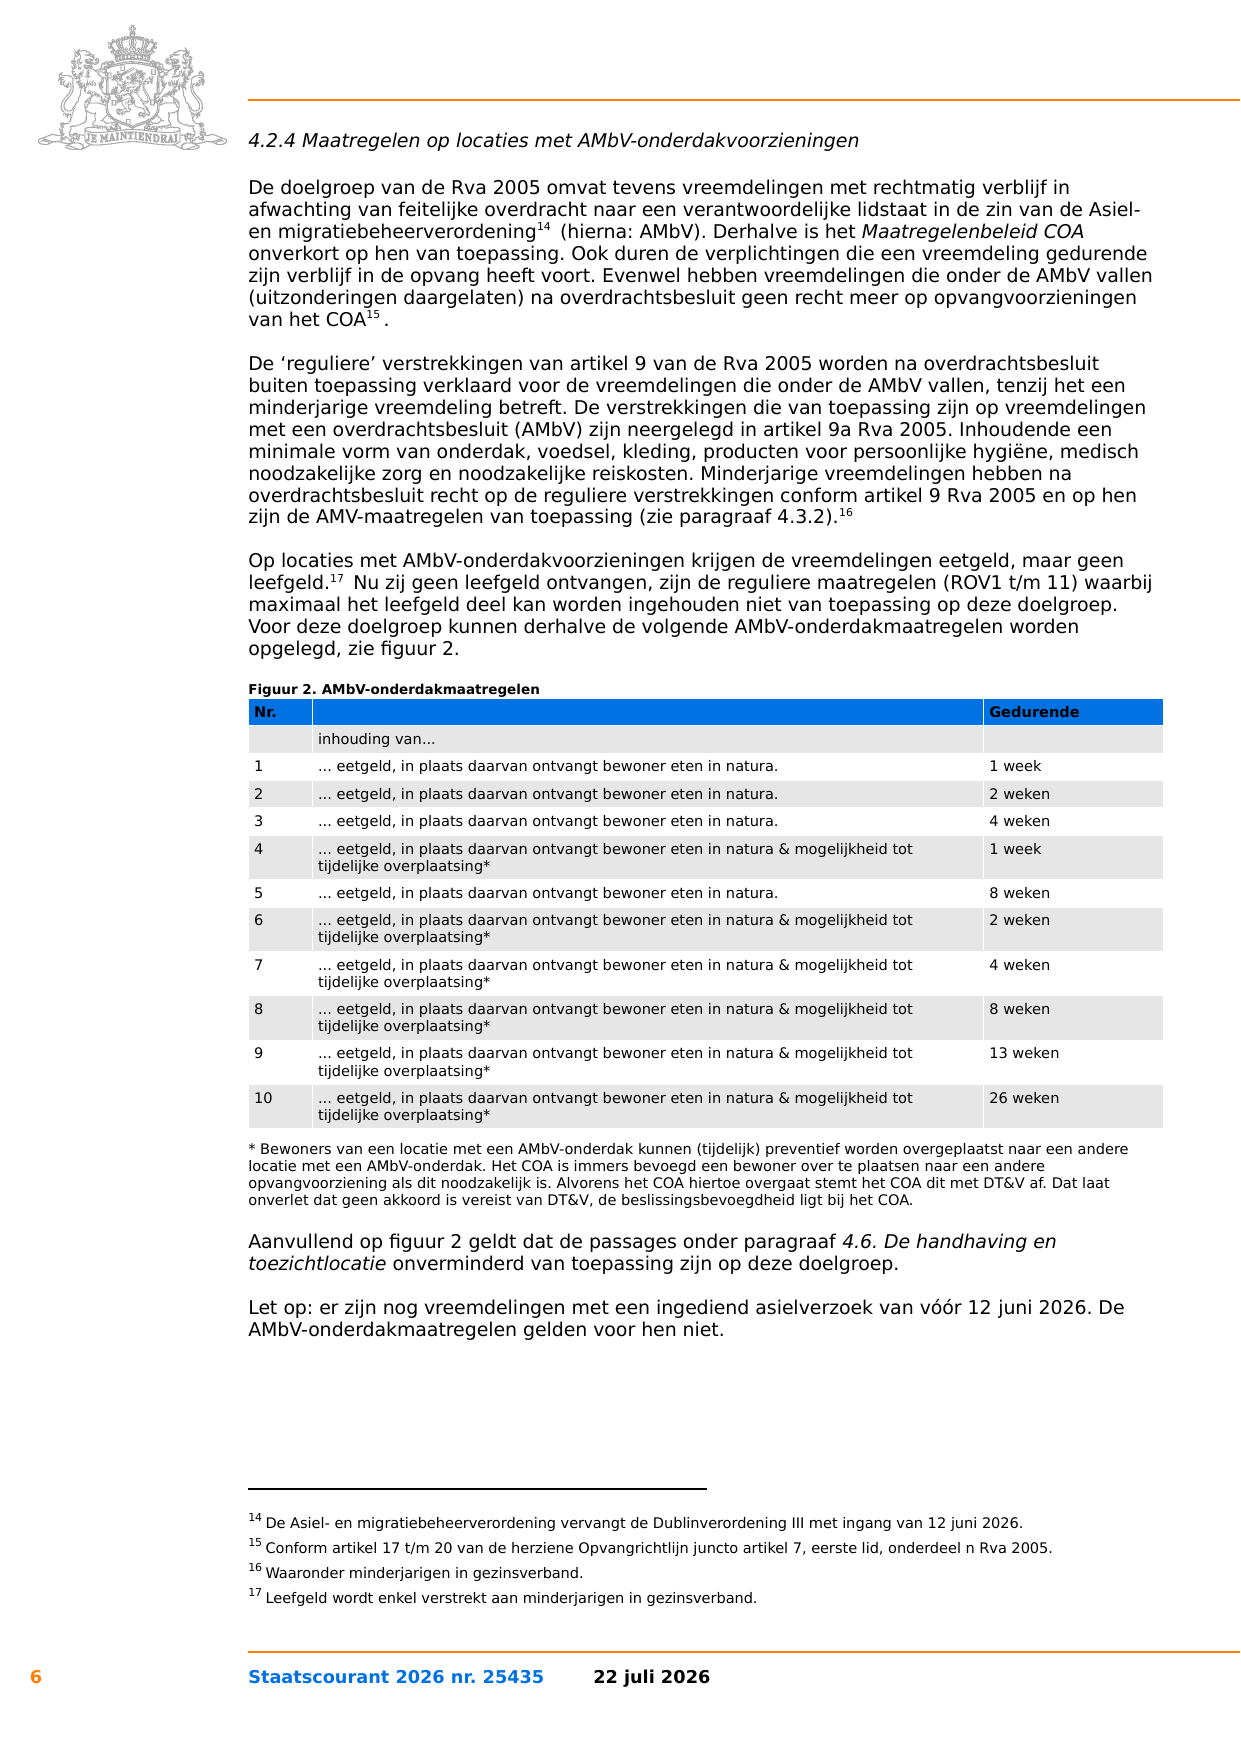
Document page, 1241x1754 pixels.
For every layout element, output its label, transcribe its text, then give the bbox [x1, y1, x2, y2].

table_cell 8 weken [984, 996, 1163, 1040]
table_cell ... eetgeld, in plaats daarvan ontvangt bewoner eten in natura & mogelijkheid tot tijdelijke overplaatsing* [313, 1085, 983, 1128]
table_cell [984, 726, 1163, 753]
text De ‘reguliere’ verstrekkingen van artikel 9 van de Rva 2005 worden na overdrachtsbesluit buiten toepassing verklaard voor de vreemdelingen die onder de AMbV vallen, tenzij het een minderjarige vreemdeling betreft. De verstrekkingen die van toepassing zijn op vreemdelingen met een overdrachtsbesluit (AMbV) zijn neergelegd in artikel 9a Rva 2005. Inhoudende een minimale vorm van onderdak, voedsel, kleding, producten voor persoonlijke hygiëne, medisch noodzakelijke zorg en noodzakelijke reiskosten. Minderjarige vreemdelingen hebben na overdrachtsbesluit recht op de reguliere verstrekkingen conform artikel 9 Rva 2005 en op hen zijn de AMV-maatregelen van toepassing (zie paragraaf 4.3.2). [248, 353, 1163, 528]
table_cell 2 [249, 781, 312, 807]
table_cell 4 weken [984, 809, 1163, 835]
table_cell ... eetgeld, in plaats daarvan ontvangt bewoner eten in natura. [313, 809, 983, 835]
table_cell ... eetgeld, in plaats daarvan ontvangt bewoner eten in natura & mogelijkheid tot tijdelijke overplaatsing* [313, 996, 983, 1040]
table_cell 1 week [984, 836, 1163, 879]
table_cell 6 [249, 908, 312, 951]
table_cell 13 weken [984, 1041, 1163, 1084]
subtitle 4.2.4 Maatregelen op locaties met AMbV-onderdakvoorzieningen [248, 130, 1163, 152]
table_cell Gedurende [984, 699, 1163, 725]
table_cell ... eetgeld, in plaats daarvan ontvangt bewoner eten in natura & mogelijkheid tot tijdelijke overplaatsing* [313, 952, 983, 995]
table_header Figuur 2. AMbV-onderdakmaatregelen [248, 682, 1163, 698]
table_cell 3 [249, 809, 312, 835]
text Leefgeld wordt enkel verstrekt aan minderjarigen in gezinsverband. [248, 1586, 1163, 1608]
table_cell 2 weken [984, 908, 1163, 951]
table_cell ... eetgeld, in plaats daarvan ontvangt bewoner eten in natura. [313, 880, 983, 907]
text Aanvullend op figuur 2 geldt dat de passages onder paragraaf 4.6. De handhaving en toezichtlocatie onverminderd van toepassing zijn op deze doelgroep. [248, 1231, 1163, 1275]
text De Asiel- en migratiebeheerverordening vervangt de Dublinverordening III met ingang van 12 juni 2026. [248, 1511, 1163, 1533]
table_cell 1 [249, 754, 312, 780]
table_cell 1 week [984, 754, 1163, 780]
table_cell 10 [249, 1085, 312, 1128]
table_cell ... eetgeld, in plaats daarvan ontvangt bewoner eten in natura & mogelijkheid tot tijdelijke overplaatsing* [313, 1041, 983, 1084]
table_cell 8 weken [984, 880, 1163, 907]
table_cell 9 [249, 1041, 312, 1084]
table_cell ... eetgeld, in plaats daarvan ontvangt bewoner eten in natura & mogelijkheid tot tijdelijke overplaatsing* [313, 836, 983, 879]
table_cell * Bewoners van een locatie met een AMbV-onderdak kunnen (tijdelijk) preventief worden overgeplaatst naar een andere locatie met een AMbV-onderdak. Het COA is immers bevoegd een bewoner over te plaatsen naar een andere opvangvoorziening als dit noodzakelijk is. Alvorens het COA hiertoe overgaat stemt het COA dit met DT&V af. Dat laat onverlet dat geen akkoord is vereist van DT&V, de beslissingsbevoegdheid ligt bij het COA. [248, 1130, 1163, 1209]
text Op locaties met AMbV-onderdakvoorzieningen krijgen de vreemdelingen eetgeld, maar geen leefgeld. Nu zij geen leefgeld ontvangen, zijn de reguliere maatregelen (ROV1 t/m 11) waarbij maximaal het leefgeld deel kan worden ingehouden niet van toepassing op deze doelgroep. Voor deze doelgroep kunnen derhalve de volgende AMbV-onderdakmaatregelen worden opgelegd, zie figuur 2. [248, 550, 1163, 660]
table_cell 7 [249, 952, 312, 995]
table_cell 8 [249, 996, 312, 1040]
table_cell 5 [249, 880, 312, 907]
picture [38, 25, 227, 150]
table_cell 4 [249, 836, 312, 879]
table_cell ... eetgeld, in plaats daarvan ontvangt bewoner eten in natura & mogelijkheid tot tijdelijke overplaatsing* [313, 908, 983, 951]
table_cell inhouding van... [313, 726, 983, 753]
table_cell Nr. [249, 699, 312, 725]
table_cell [313, 699, 983, 725]
table_cell ... eetgeld, in plaats daarvan ontvangt bewoner eten in natura. [313, 781, 983, 807]
text Let op: er zijn nog vreemdelingen met een ingediend asielverzoek van vóór 12 juni 2026. De AMbV-onderdakmaatregelen gelden voor hen niet. [248, 1297, 1163, 1341]
text Waaronder minderjarigen in gezinsverband. [248, 1561, 1163, 1583]
table_cell 2 weken [984, 781, 1163, 807]
table_cell 4 weken [984, 952, 1163, 995]
table_cell 26 weken [984, 1085, 1163, 1128]
table_cell ... eetgeld, in plaats daarvan ontvangt bewoner eten in natura. [313, 754, 983, 780]
table_cell [249, 726, 312, 753]
text Conform artikel 17 t/m 20 van de herziene Opvangrichtlijn juncto artikel 7, eerste lid, onderdeel n Rva 2005. [248, 1536, 1163, 1558]
text De doelgroep van de Rva 2005 omvat tevens vreemdelingen met rechtmatig verblijf in afwachting van feitelijke overdracht naar een verantwoordelijke lidstaat in de zin van de Asiel- en migratiebeheerverordening (hierna: AMbV). Derhalve is het Maatregelenbeleid COA onverkort op hen van toepassing. Ook duren de verplichtingen die een vreemdeling gedurende zijn verblijf in de opvang heeft voort. Evenwel hebben vreemdelingen die onder de AMbV vallen (uitzonderingen daargelaten) na overdrachtsbesluit geen recht meer op opvangvoorzieningen van het COA. [248, 177, 1163, 331]
